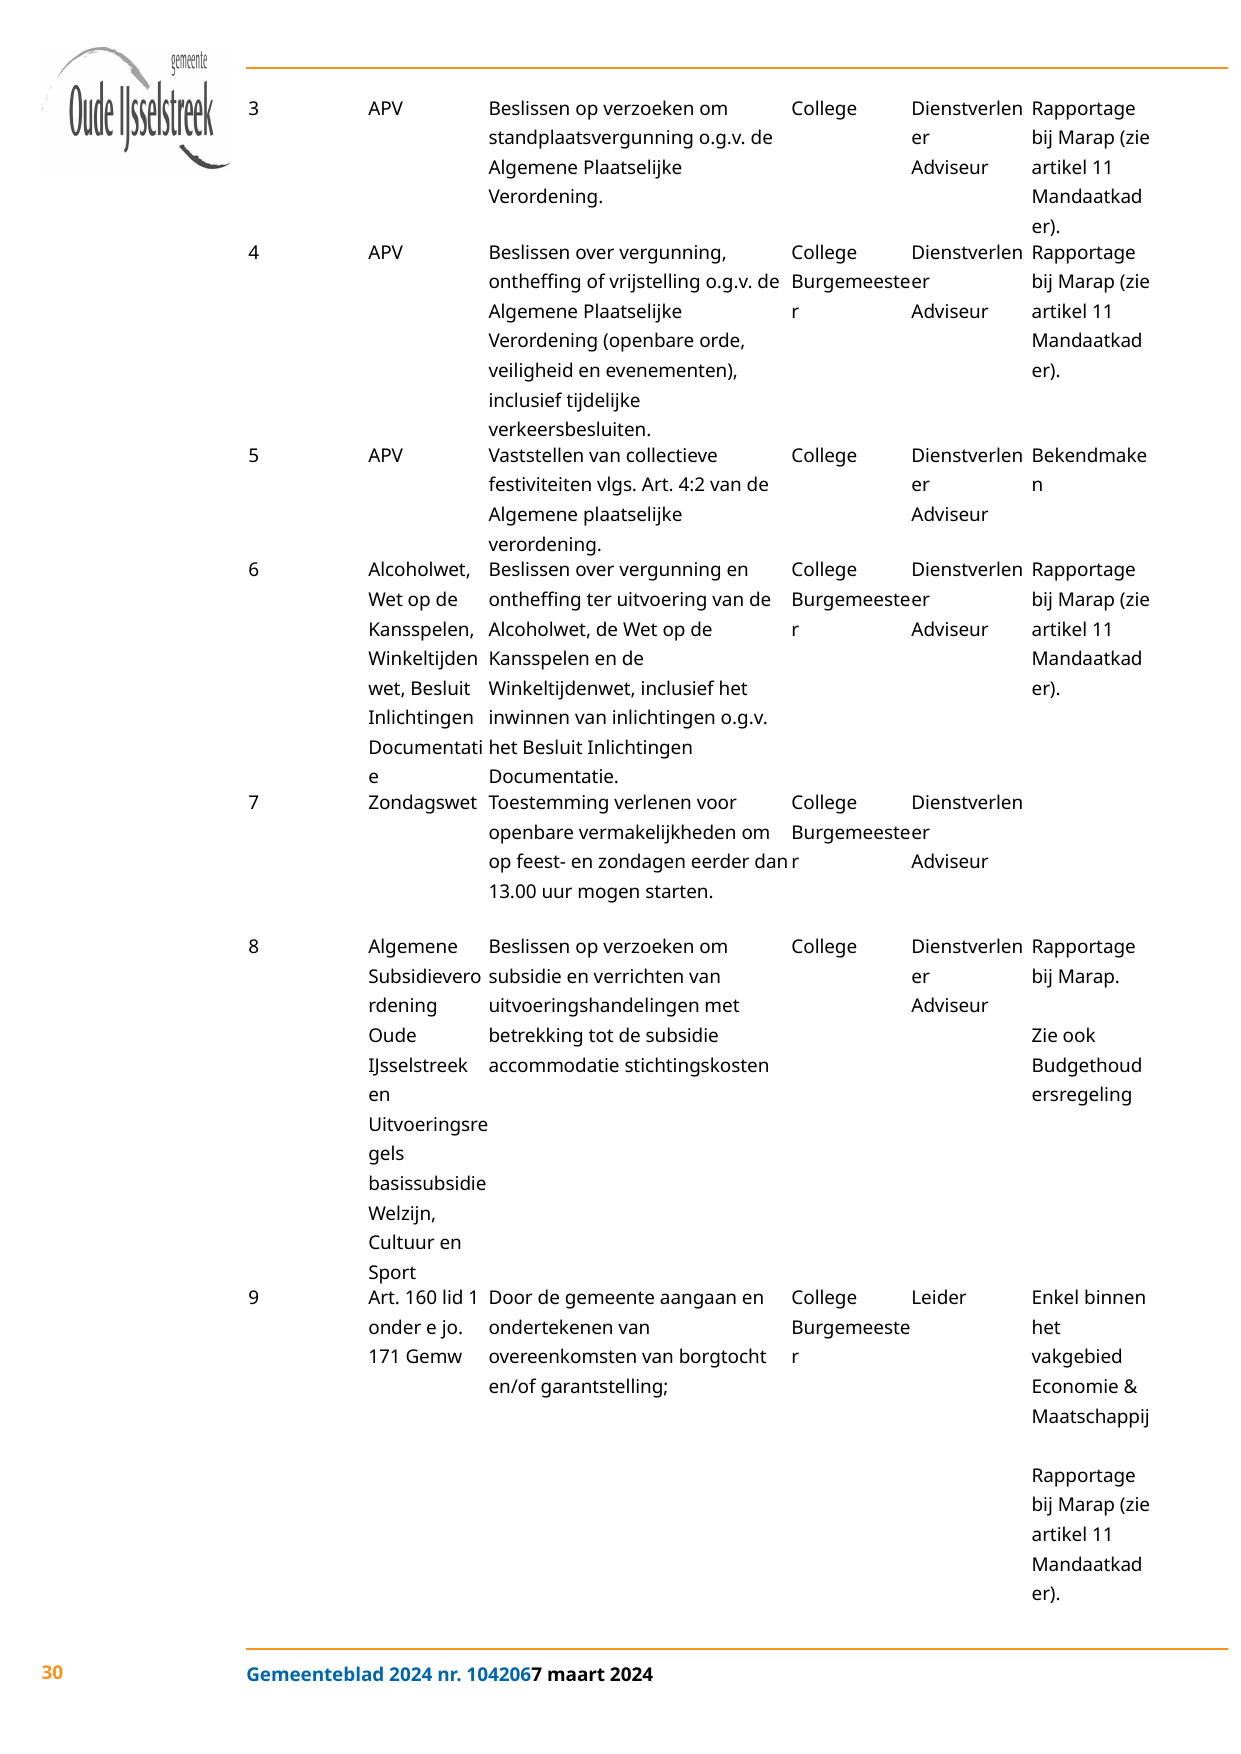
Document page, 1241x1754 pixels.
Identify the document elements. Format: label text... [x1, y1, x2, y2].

table_cell College Burgemeester [791, 239, 911, 442]
table_cell Enkel binnen het vakgebied Economie & Maatschappij Rapportage bij Marap (zie artikel 11 Mandaatkader). [1031, 1285, 1152, 1606]
table_cell Leider [911, 1285, 1031, 1606]
table_cell Dienstverlener Adviseur [911, 789, 1031, 933]
table_cell College Burgemeester [791, 557, 911, 789]
table_cell Beslissen op verzoeken om subsidie en verrichten van uitvoeringshandelingen met betrekking tot de subsidie accommodatie stichtingskosten [488, 934, 791, 1284]
table_cell APV [368, 442, 488, 557]
table_cell Zondagswet [368, 789, 488, 933]
table_cell 7 [248, 789, 368, 933]
table_cell 6 [248, 557, 368, 789]
table_cell Alcoholwet, Wet op de Kansspelen, Winkeltijdenwet, Besluit Inlichtingen Documentatie [368, 557, 488, 789]
table_cell 9 [248, 1285, 368, 1606]
table_cell Dienstverlener Adviseur [911, 95, 1031, 239]
table_cell College Burgemeester [791, 1285, 911, 1606]
table_cell College [791, 95, 911, 239]
table_cell [1031, 789, 1152, 933]
table_cell Rapportage bij Marap. Zie ook Budgethoudersregeling [1031, 934, 1152, 1284]
table_cell 8 [248, 934, 368, 1284]
table_cell Rapportage bij Marap (zie artikel 11 Mandaatkader). [1031, 95, 1152, 239]
table_cell Dienstverlener Adviseur [911, 239, 1031, 442]
table_cell Door de gemeente aangaan en ondertekenen van overeenkomsten van borgtocht en/of garantstelling; [488, 1285, 791, 1606]
table_cell Beslissen over vergunning en ontheffing ter uitvoering van de Alcoholwet, de Wet op de Kansspelen en de Winkeltijdenwet, inclusief het inwinnen van inlichtingen o.g.v. het Besluit Inlichtingen Documentatie. [488, 557, 791, 789]
table_cell 4 [248, 239, 368, 442]
table_cell 5 [248, 442, 368, 557]
table_cell Bekendmaken [1031, 442, 1152, 557]
table_cell 3 [248, 95, 368, 239]
table_cell APV [368, 95, 488, 239]
table_cell Rapportage bij Marap (zie artikel 11 Mandaatkader). [1031, 557, 1152, 789]
table_cell College [791, 934, 911, 1284]
table_cell Vaststellen van collectieve festiviteiten vlgs. Art. 4:2 van de Algemene plaatselijke verordening. [488, 442, 791, 557]
table_cell Dienstverlener Adviseur [911, 442, 1031, 557]
table_cell Beslissen over vergunning, ontheffing of vrijstelling o.g.v. de Algemene Plaatselijke Verordening (openbare orde, veiligheid en evenementen), inclusief tijdelijke verkeersbesluiten. [488, 239, 791, 442]
table_cell APV [368, 239, 488, 442]
picture [41, 47, 231, 172]
table_cell Algemene Subsidieverordening Oude IJsselstreek en Uitvoeringsregels basissubsidie Welzijn, Cultuur en Sport [368, 934, 488, 1284]
table_cell Art. 160 lid 1 onder e jo. 171 Gemw [368, 1285, 488, 1606]
table_cell College Burgemeester [791, 789, 911, 933]
table_cell Toestemming verlenen voor openbare vermakelijkheden om op feest- en zondagen eerder dan 13.00 uur mogen starten. [488, 789, 791, 933]
table_cell Rapportage bij Marap (zie artikel 11 Mandaatkader). [1031, 239, 1152, 442]
table_cell Dienstverlener Adviseur [911, 557, 1031, 789]
table_cell Dienstverlener Adviseur [911, 934, 1031, 1284]
table_cell College [791, 442, 911, 557]
table_cell Beslissen op verzoeken om standplaatsvergunning o.g.v. de Algemene Plaatselijke Verordening. [488, 95, 791, 239]
